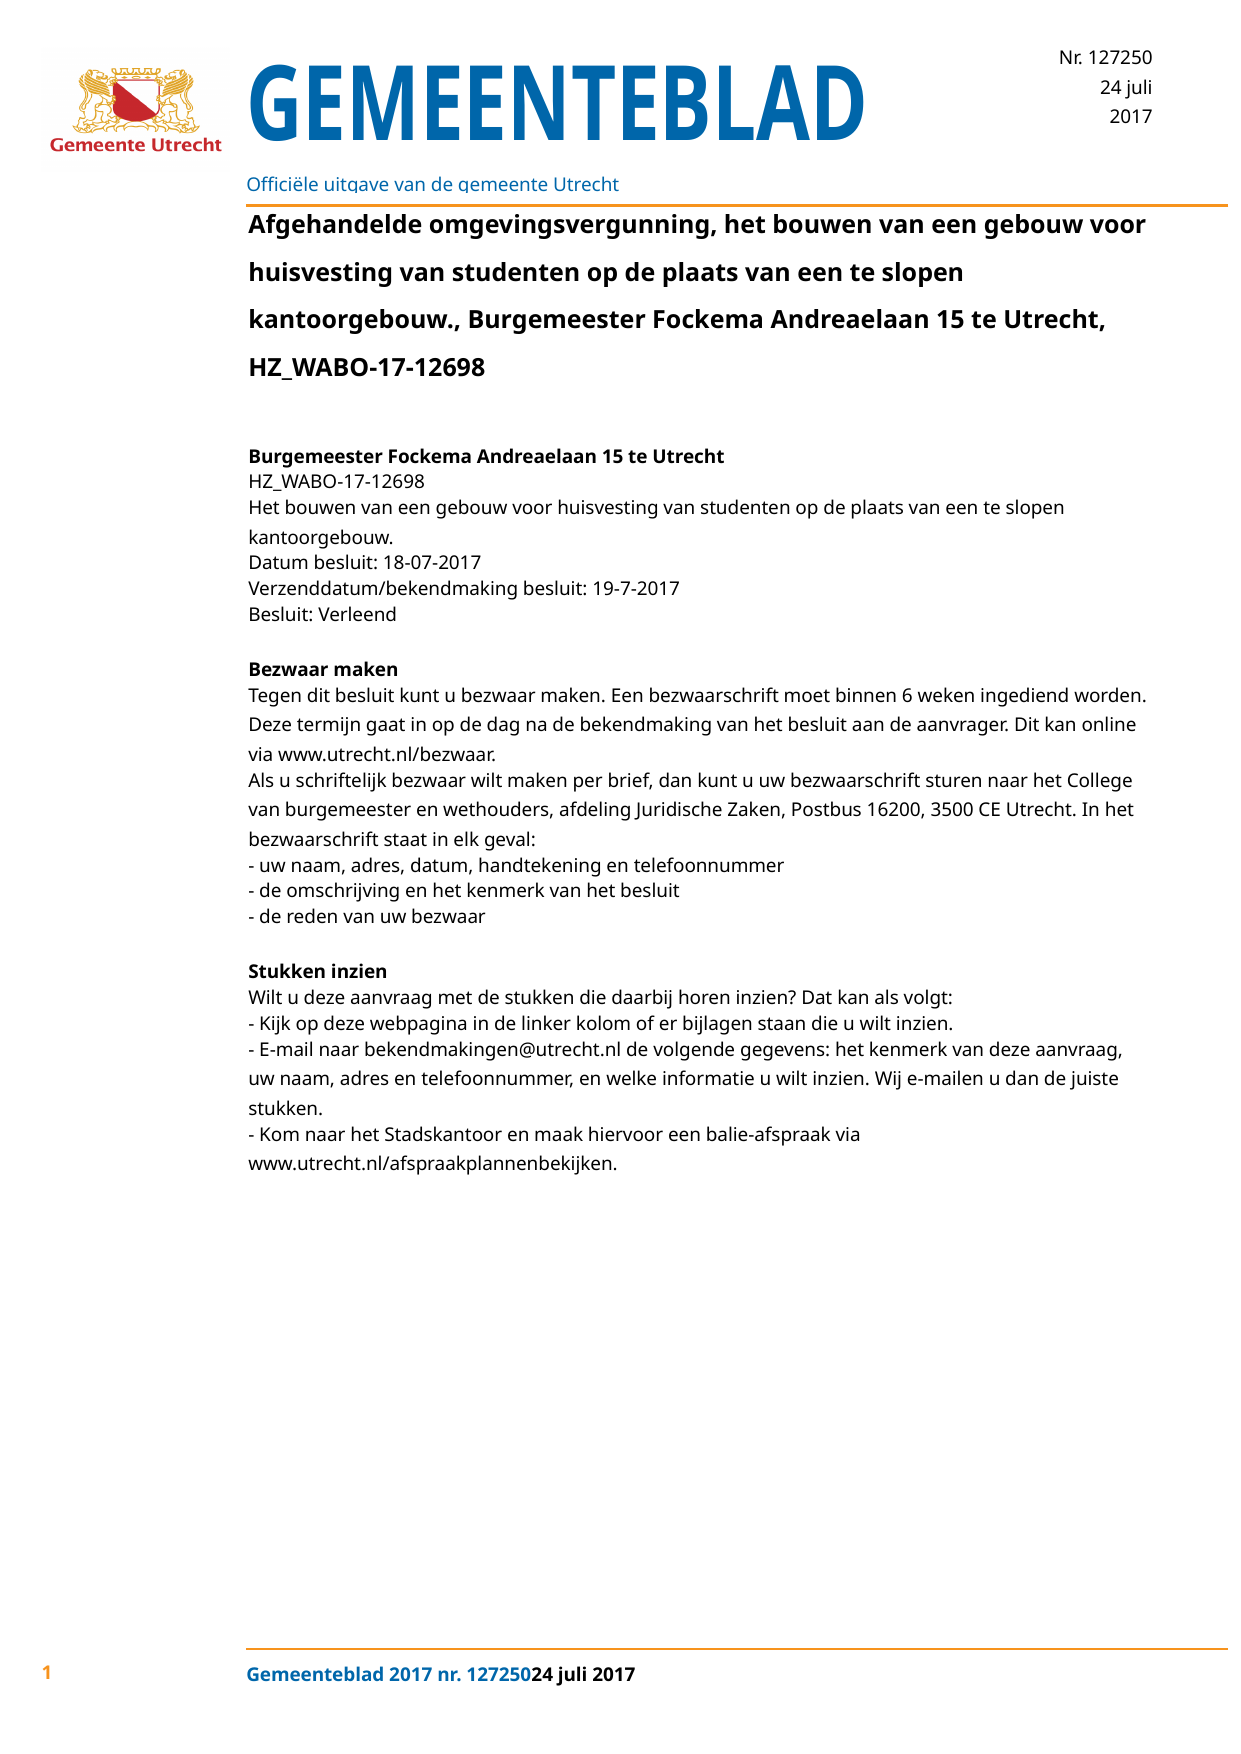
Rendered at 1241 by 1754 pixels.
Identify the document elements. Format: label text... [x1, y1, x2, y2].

text Afgehandelde omgevingsvergunning, het bouwen van een gebouw voor huisvesting van studenten op de plaats van een te slopen kantoorgebouw., Burgemeester Fockema Andreaelaan 15 te Utrecht, HZ_WABO-17-12698 [248, 207, 1152, 384]
table_cell - E-mail naar bekendmakingen@utrecht.nl de volgende gegevens: het kenmerk van deze aanvraag, uw naam, adres en telefoonnummer, en welke informatie u wilt inzien. Wij e-mailen u dan de juiste stukken. [248, 1036, 1152, 1121]
table_cell Verzenddatum/bekendmaking besluit: 19-7-2017 [248, 575, 1152, 601]
table_cell Het bouwen van een gebouw voor huisvesting van studenten op de plaats van een te slopen kantoorgebouw. [248, 494, 1152, 549]
picture [41, 47, 231, 172]
table_cell - Kijk op deze webpagina in de linker kolom of er bijlagen staan die u wilt inzien. [248, 1010, 1152, 1036]
table_cell Stukken inzien [248, 959, 1152, 984]
table_cell Besluit: Verleend [248, 601, 1152, 656]
table_cell - Kom naar het Stadskantoor en maak hiervoor een balie-afspraak via www.utrecht.nl/afspraakplannenbekijken. [248, 1121, 1152, 1176]
table_cell - uw naam, adres, datum, handtekening en telefoonnummer [248, 852, 1152, 878]
table_cell Als u schriftelijk bezwaar wilt maken per brief, dan kunt u uw bezwaarschrift sturen naar het College van burgemeester en wethouders, afdeling Juridische Zaken, Postbus 16200, 3500 CE Utrecht. In het bezwaarschrift staat in elk geval: [248, 767, 1152, 852]
table_cell HZ_WABO-17-12698 [248, 469, 1152, 494]
table_cell Bezwaar maken [248, 656, 1152, 682]
table_header Burgemeester Fockema Andreaelaan 15 te Utrecht [248, 443, 1152, 468]
table_cell Datum besluit: 18-07-2017 [248, 550, 1152, 575]
table_cell Wilt u deze aanvraag met de stukken die daarbij horen inzien? Dat kan als volgt: [248, 984, 1152, 1010]
table_cell Tegen dit besluit kunt u bezwaar maken. Een bezwaarschrift moet binnen 6 weken ingediend worden. Deze termijn gaat in op de dag na de bekendmaking van het besluit aan de aanvrager. Dit kan online via www.utrecht.nl/bezwaar. [248, 682, 1152, 767]
table_cell - de omschrijving en het kenmerk van het besluit [248, 878, 1152, 903]
table_cell - de reden van uw bezwaar [248, 903, 1152, 959]
